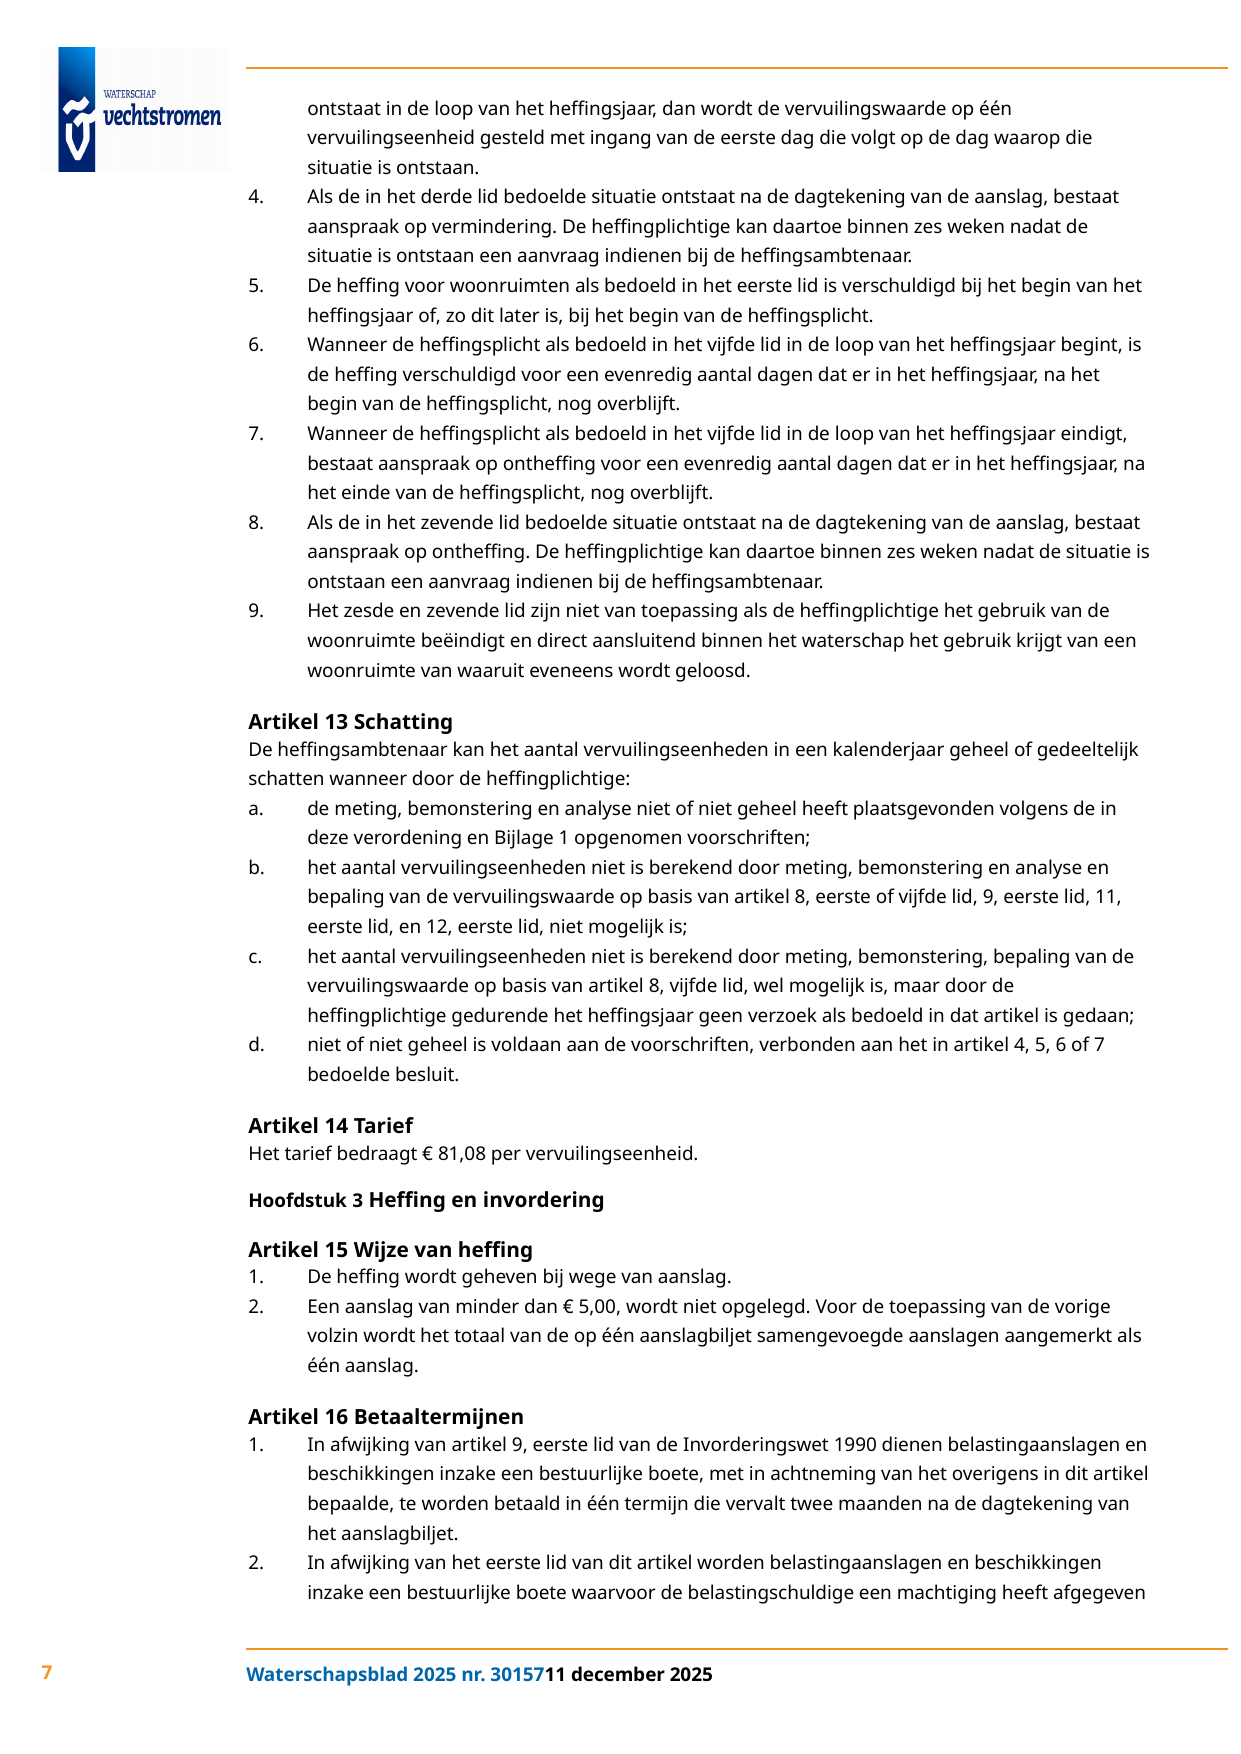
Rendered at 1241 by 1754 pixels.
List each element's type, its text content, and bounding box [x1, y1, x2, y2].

list Als de in het derde lid bedoelde situatie ontstaat na de dagtekening van de aanslag, bestaat aanspraak op vermindering. De heffingplichtige kan daartoe binnen zes weken nadat de situatie is ontstaan een aanvraag indienen bij de heffingsambtenaar. [248, 183, 1152, 268]
list niet of niet geheel is voldaan aan de voorschriften, verbonden aan het in artikel 4, 5, 6 of 7 bedoelde besluit. [248, 1032, 1152, 1087]
list In afwijking van artikel 9, eerste lid van de Invorderingswet 1990 dienen belastingaanslagen en beschikkingen inzake een bestuurlijke boete, met in achtneming van het overigens in dit artikel bepaalde, te worden betaald in één termijn die vervalt twee maanden na de dagtekening van het aanslagbiljet. [248, 1431, 1152, 1545]
text Het tarief bedraagt € 81,08 per vervuilingseenheid. [248, 1140, 1152, 1166]
list In afwijking van het eerste lid van dit artikel worden belastingaanslagen en beschikkingen inzake een bestuurlijke boete waarvoor de belastingschuldige een machtiging heeft afgegeven [248, 1549, 1152, 1604]
text Artikel 15 Wijze van heffing [248, 1235, 1152, 1263]
text De heffingsambtenaar kan het aantal vervuilingseenheden in een kalenderjaar geheel of gedeeltelijk schatten wanneer door de heffingplichtige: [248, 736, 1152, 791]
picture [41, 47, 231, 172]
list Als de in het zevende lid bedoelde situatie ontstaat na de dagtekening van de aanslag, bestaat aanspraak op ontheffing. De heffingplichtige kan daartoe binnen zes weken nadat de situatie is ontstaan een aanvraag indienen bij de heffingsambtenaar. [248, 509, 1152, 594]
list de meting, bemonstering en analyse niet of niet geheel heeft plaatsgevonden volgens de in deze verordening en Bijlage 1 opgenomen voorschriften; [248, 795, 1152, 850]
list het aantal vervuilingseenheden niet is berekend door meting, bemonstering en analyse en bepaling van de vervuilingswaarde op basis van artikel 8, eerste of vijfde lid, 9, eerste lid, 11, eerste lid, en 12, eerste lid, niet mogelijk is; [248, 854, 1152, 939]
text Artikel 13 Schatting [248, 707, 1152, 736]
list De heffing voor woonruimten als bedoeld in het eerste lid is verschuldigd bij het begin van het heffingsjaar of, zo dit later is, bij het begin van de heffingsplicht. [248, 272, 1152, 328]
text Artikel 16 Betaaltermijnen [248, 1402, 1152, 1431]
list Wanneer de heffingsplicht als bedoeld in het vijfde lid in de loop van het heffingsjaar eindigt, bestaat aanspraak op ontheffing voor een evenredig aantal dagen dat er in het heffingsjaar, na het einde van de heffingsplicht, nog overblijft. [248, 420, 1152, 505]
list ontstaat in de loop van het heffingsjaar, dan wordt de vervuilingswaarde op één vervuilingseenheid gesteld met ingang van de eerste dag die volgt op de dag waarop die situatie is ontstaan. [248, 95, 1152, 180]
list De heffing wordt geheven bij wege van aanslag. [248, 1263, 1152, 1289]
text Artikel 14 Tarief [248, 1112, 1152, 1140]
list Wanneer de heffingsplicht als bedoeld in het vijfde lid in de loop van het heffingsjaar begint, is de heffing verschuldigd voor een evenredig aantal dagen dat er in het heffingsjaar, na het begin van de heffingsplicht, nog overblijft. [248, 331, 1152, 416]
list het aantal vervuilingseenheden niet is berekend door meting, bemonstering, bepaling van de vervuilingswaarde op basis van artikel 8, vijfde lid, wel mogelijk is, maar door de heffingplichtige gedurende het heffingsjaar geen verzoek als bedoeld in dat artikel is gedaan; [248, 943, 1152, 1028]
text Hoofdstuk 3 Heffing en invordering [248, 1186, 1152, 1214]
list Het zesde en zevende lid zijn niet van toepassing als de heffingplichtige het gebruik van de woonruimte beëindigt en direct aansluitend binnen het waterschap het gebruik krijgt van een woonruimte van waaruit eveneens wordt geloosd. [248, 598, 1152, 683]
list Een aanslag van minder dan € 5,00, wordt niet opgelegd. Voor de toepassing van de vorige volzin wordt het totaal van de op één aanslagbiljet samengevoegde aanslagen aangemerkt als één aanslag. [248, 1293, 1152, 1378]
